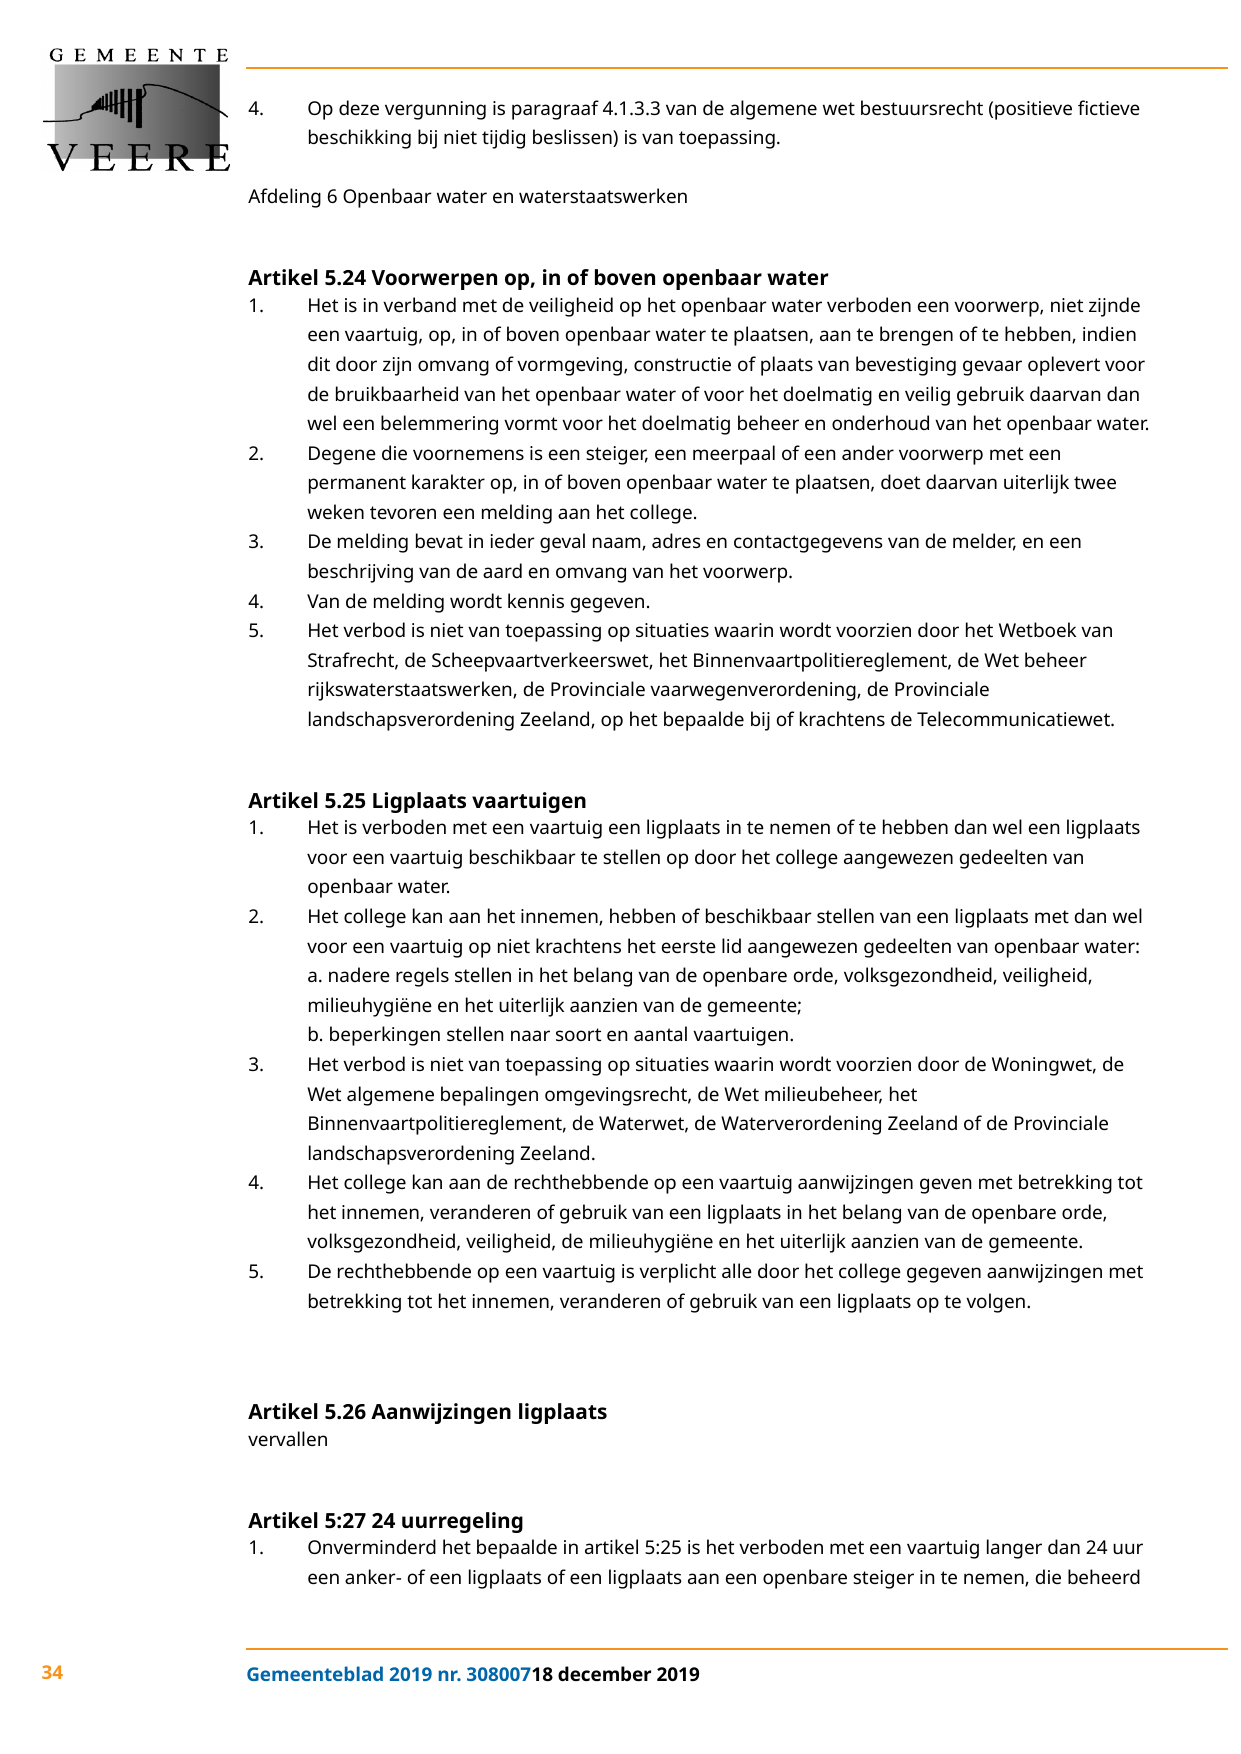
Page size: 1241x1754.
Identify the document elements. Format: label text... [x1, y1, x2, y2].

list Op deze vergunning is paragraaf 4.1.3.3 van de algemene wet bestuursrecht (positieve fictieve beschikking bij niet tijdig beslissen) is van toepassing. [248, 95, 1152, 150]
text Afdeling 6 Openbaar water en waterstaatswerken [248, 183, 1152, 209]
text Artikel 5:27 24 uurregeling [248, 1506, 1152, 1534]
list Het is verboden met een vaartuig een ligplaats in te nemen of te hebben dan wel een ligplaats voor een vaartuig beschikbaar te stellen op door het college aangewezen gedeelten van openbaar water. [248, 814, 1152, 899]
list b. beperkingen stellen naar soort en aantal vaartuigen. [248, 1022, 1152, 1047]
list De melding bevat in ieder geval naam, adres en contactgegevens van de melder, en een beschrijving van de aard en omvang van het voorwerp. [248, 529, 1152, 584]
list Van de melding wordt kennis gegeven. [248, 588, 1152, 613]
list a. nadere regels stellen in het belang van de openbare orde, volksgezondheid, veiligheid, milieuhygiëne en het uiterlijk aanzien van de gemeente; [248, 962, 1152, 1018]
text Artikel 5.26 Aanwijzingen ligplaats [248, 1397, 1152, 1426]
text Artikel 5.25 Ligplaats vaartuigen [248, 786, 1152, 814]
text vervallen [248, 1426, 1152, 1452]
picture [41, 47, 231, 172]
list Het verbod is niet van toepassing op situaties waarin wordt voorzien door het Wetboek van Strafrecht, de Scheepvaartverkeerswet, het Binnenvaartpolitiereglement, de Wet beheer rijkswaterstaatswerken, de Provinciale vaarwegenverordening, de Provinciale landschapsverordening Zeeland, op het bepaalde bij of krachtens de Telecommunicatiewet. [248, 617, 1152, 732]
list Het is in verband met de veiligheid op het openbaar water verboden een voorwerp, niet zijnde een vaartuig, op, in of boven openbaar water te plaatsen, aan te brengen of te hebben, indien dit door zijn omvang of vormgeving, constructie of plaats van bevestiging gevaar oplevert voor de bruikbaarheid van het openbaar water of voor het doelmatig en veilig gebruik daarvan dan wel een belemmering vormt voor het doelmatig beheer en onderhoud van het openbaar water. [248, 292, 1152, 436]
list Degene die voornemens is een steiger, een meerpaal of een ander voorwerp met een permanent karakter op, in of boven openbaar water te plaatsen, doet daarvan uiterlijk twee weken tevoren een melding aan het college. [248, 440, 1152, 525]
list De rechthebbende op een vaartuig is verplicht alle door het college gegeven aanwijzingen met betrekking tot het innemen, veranderen of gebruik van een ligplaats op te volgen. [248, 1258, 1152, 1314]
list Het verbod is niet van toepassing op situaties waarin wordt voorzien door de Woningwet, de Wet algemene bepalingen omgevingsrecht, de Wet milieubeheer, het Binnenvaartpolitiereglement, de Waterwet, de Waterverordening Zeeland of de Provinciale landschapsverordening Zeeland. [248, 1051, 1152, 1166]
list Het college kan aan de rechthebbende op een vaartuig aanwijzingen geven met betrekking tot het innemen, veranderen of gebruik van een ligplaats in het belang van de openbare orde, volksgezondheid, veiligheid, de milieuhygiëne en het uiterlijk aanzien van de gemeente. [248, 1169, 1152, 1254]
text Artikel 5.24 Voorwerpen op, in of boven openbaar water [248, 263, 1152, 292]
list Het college kan aan het innemen, hebben of beschikbaar stellen van een ligplaats met dan wel voor een vaartuig op niet krachtens het eerste lid aangewezen gedeelten van openbaar water: [248, 903, 1152, 959]
list Onverminderd het bepaalde in artikel 5:25 is het verboden met een vaartuig langer dan 24 uur een anker- of een ligplaats of een ligplaats aan een openbare steiger in te nemen, die beheerd [248, 1534, 1152, 1590]
